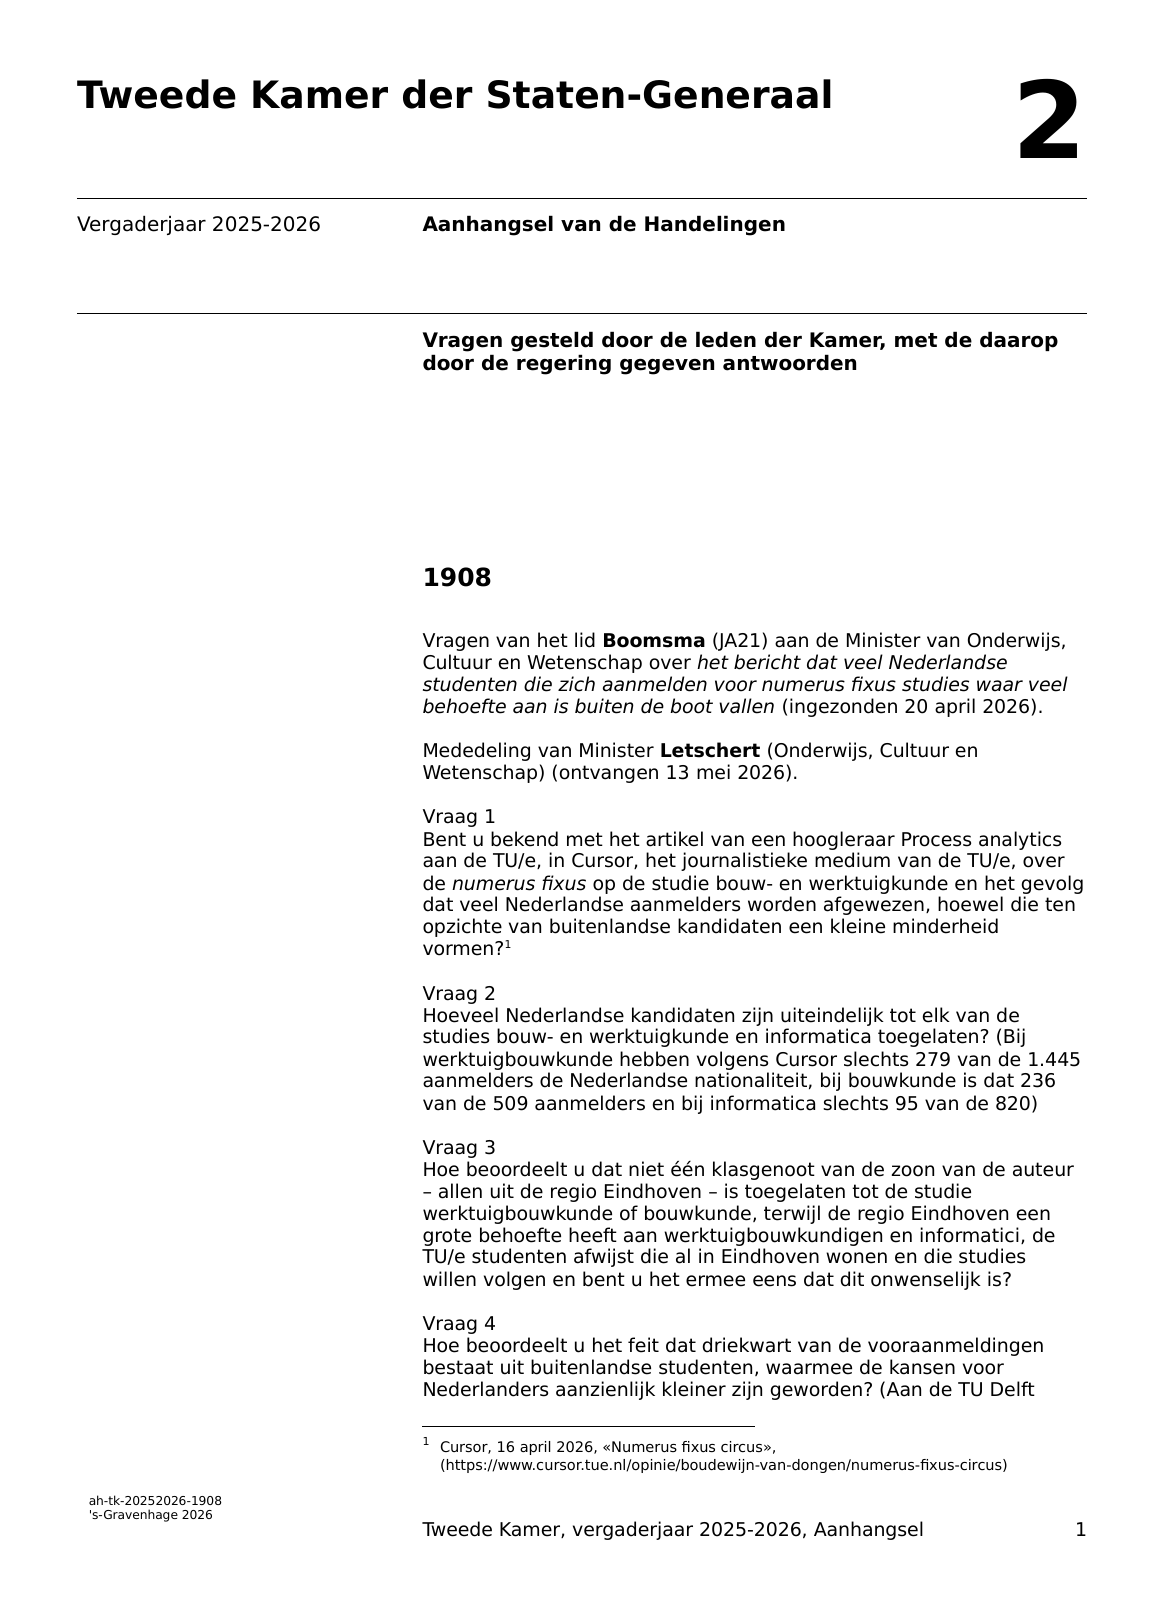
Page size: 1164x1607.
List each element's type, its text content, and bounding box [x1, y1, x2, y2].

text Vraag 3 [422, 1137, 1087, 1158]
text ah-tk-20252026-1908 [88, 1494, 323, 1508]
text Bent u bekend met het artikel van een hoogleraar Process analytics aan de TU/e, in Cursor, het journalistieke medium van de TU/e, over de numerus fixus op de studie bouw- en werktuigkunde en het gevolg dat veel Nederlandse aanmelders worden afgewezen, hoewel die ten opzichte van buitenlandse kandidaten een kleine minderheid vormen? [422, 828, 1087, 960]
text Vraag 1 [422, 806, 1087, 828]
text 1908 [422, 563, 1087, 592]
text 's-Gravenhage 2026 [88, 1508, 323, 1522]
table_cell [77, 314, 422, 375]
text Vraag 2 [422, 982, 1087, 1004]
table_cell Aanhangsel van de Handelingen [422, 199, 1087, 313]
table_header 2 [886, 59, 1087, 198]
text Hoeveel Nederlandse kandidaten zijn uiteindelijk tot elk van de studies bouw- en werktuigkunde en informatica toegelaten? (Bij werktuigbouwkunde hebben volgens Cursor slechts 279 van de 1.445 aanmelders de Nederlandse nationaliteit, bij bouwkunde is dat 236 van de 509 aanmelders en bij informatica slechts 95 van de 820) [422, 1004, 1087, 1114]
text Mededeling van Minister Letschert (Onderwijs, Cultuur en Wetenschap) (ontvangen 13 mei 2026). [422, 740, 1087, 784]
table_cell Vergaderjaar 2025-2026 [77, 199, 422, 313]
text Hoe beoordeelt u dat niet één klasgenoot van de zoon van de auteur – allen uit de regio Eindhoven – is toegelaten tot de studie werktuigbouwkunde of bouwkunde, terwijl de regio Eindhoven een grote behoefte heeft aan werktuigbouwkundigen en informatici, de TU/e studenten afwijst die al in Eindhoven wonen en die studies willen volgen en bent u het ermee eens dat dit onwenselijk is? [422, 1158, 1087, 1290]
text Vraag 4 [422, 1313, 1087, 1334]
text Hoe beoordeelt u het feit dat driekwart van de vooraanmeldingen bestaat uit buitenlandse studenten, waarmee de kansen voor Nederlanders aanzienlijk kleiner zijn geworden? (Aan de TU Delft [422, 1334, 1087, 1401]
table_cell Vragen gesteld door de leden der Kamer, met de daarop door de regering gegeven antwoorden [422, 314, 1087, 375]
text Cursor, 16 april 2026, «Numerus fixus circus», (https://www.cursor.tue.nl/opinie/boudewijn-van-dongen/numerus-fixus-circus) [422, 1435, 1087, 1474]
text Vragen van het lid Boomsma (JA21) aan de Minister van Onderwijs, Cultuur en Wetenschap over het bericht dat veel Nederlandse studenten die zich aanmelden voor numerus fixus studies waar veel behoefte aan is buiten de boot vallen (ingezonden 20 april 2026). [422, 630, 1087, 718]
table_header Tweede Kamer der Staten-Generaal [77, 59, 886, 198]
